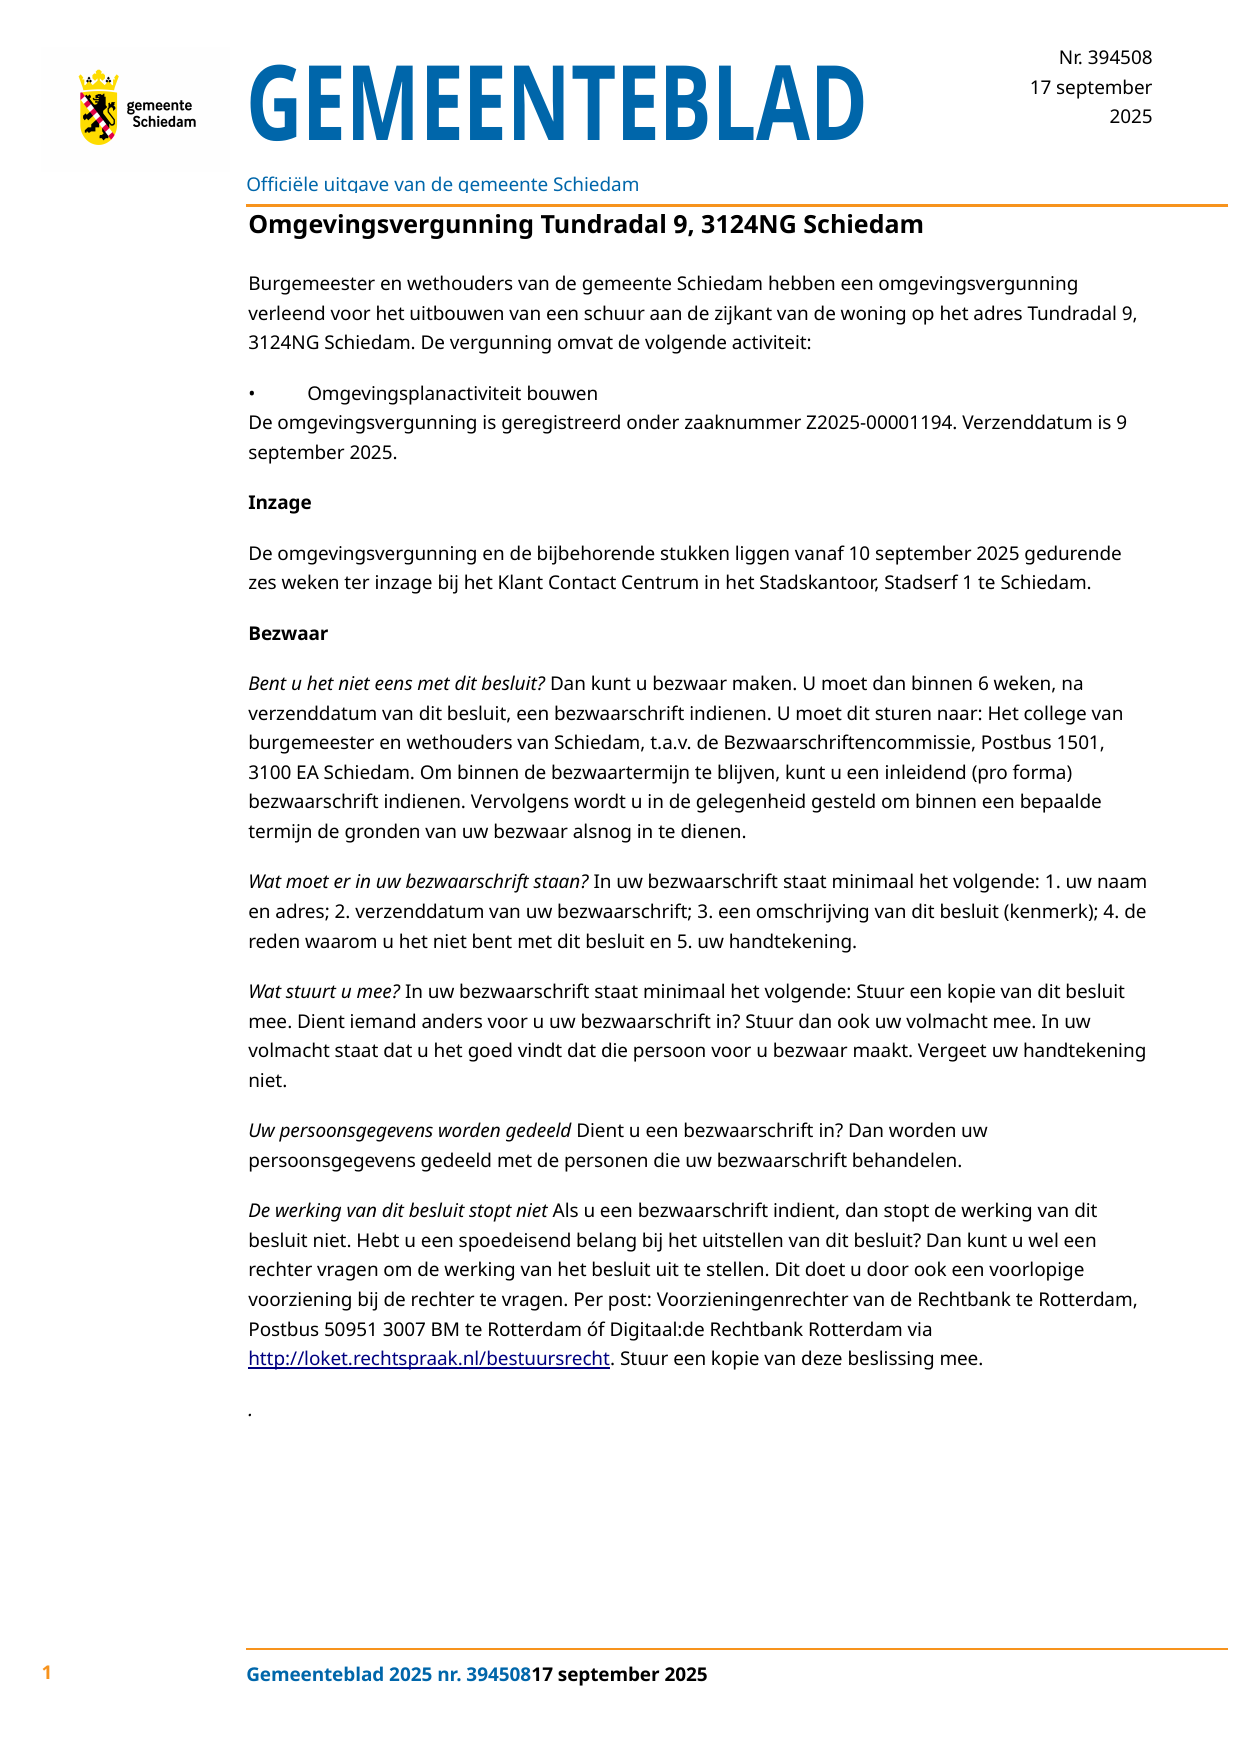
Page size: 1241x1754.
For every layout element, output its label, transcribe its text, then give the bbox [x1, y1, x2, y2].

text Bent u het niet eens met dit besluit? Dan kunt u bezwaar maken. U moet dan binnen 6 weken, na verzenddatum van dit besluit, een bezwaarschrift indienen. U moet dit sturen naar: Het college van burgemeester en wethouders van Schiedam, t.a.v. de Bezwaarschriftencommissie, Postbus 1501, 3100 EA Schiedam. Om binnen de bezwaartermijn te blijven, kunt u een inleidend (pro forma) bezwaarschrift indienen. Vervolgens wordt u in de gelegenheid gesteld om binnen een bepaalde termijn de gronden van uw bezwaar alsnog in te dienen. [248, 670, 1152, 844]
text Inzage [248, 489, 1152, 515]
text De omgevingsvergunning en de bijbehorende stukken liggen vanaf 10 september 2025 gedurende zes weken ter inzage bij het Klant Contact Centrum in het Stadskantoor, Stadserf 1 te Schiedam. [248, 540, 1152, 595]
text De omgevingsvergunning is geregistreerd onder zaaknummer Z2025-00001194. Verzenddatum is 9 september 2025. [248, 409, 1152, 465]
text Bezwaar [248, 620, 1152, 646]
picture [41, 47, 231, 172]
text Uw persoonsgegevens worden gedeeld Dient u een bezwaarschrift in? Dan worden uw persoonsgegevens gedeeld met de personen die uw bezwaarschrift behandelen. [248, 1117, 1152, 1173]
text Omgevingsvergunning Tundradal 9, 3124NG Schiedam [248, 207, 1152, 241]
text Wat moet er in uw bezwaarschrift staan? In uw bezwaarschrift staat minimaal het volgende: 1. uw naam en adres; 2. verzenddatum van uw bezwaarschrift; 3. een omschrijving van dit besluit (kenmerk); 4. de reden waarom u het niet bent met dit besluit en 5. uw handtekening. [248, 869, 1152, 953]
list Omgevingsplanactiviteit bouwen [248, 380, 1152, 406]
text Wat stuurt u mee? In uw bezwaarschrift staat minimaal het volgende: Stuur een kopie van dit besluit mee. Dient iemand anders voor u uw bezwaarschrift in? Stuur dan ook uw volmacht mee. In uw volmacht staat dat u het goed vindt dat die persoon voor u bezwaar maakt. Vergeet uw handtekening niet. [248, 978, 1152, 1093]
text Burgemeester en wethouders van de gemeente Schiedam hebben een omgevingsvergunning verleend voor het uitbouwen van een schuur aan de zijkant van de woning op het adres Tundradal 9, 3124NG Schiedam. De vergunning omvat de volgende activiteit: [248, 270, 1152, 355]
text . [248, 1396, 1152, 1421]
text De werking van dit besluit stopt niet Als u een bezwaarschrift indient, dan stopt de werking van dit besluit niet. Hebt u een spoedeisend belang bij het uitstellen van dit besluit? Dan kunt u wel een rechter vragen om de werking van het besluit uit te stellen. Dit doet u door ook een voorlopige voorziening bij de rechter te vragen. Per post: Voorzieningenrechter van de Rechtbank te Rotterdam, Postbus 50951 3007 BM te Rotterdam óf Digitaal:de Rechtbank Rotterdam via http://loket.rechtspraak.nl/bestuursrecht. Stuur een kopie van deze beslissing mee. [248, 1197, 1152, 1371]
